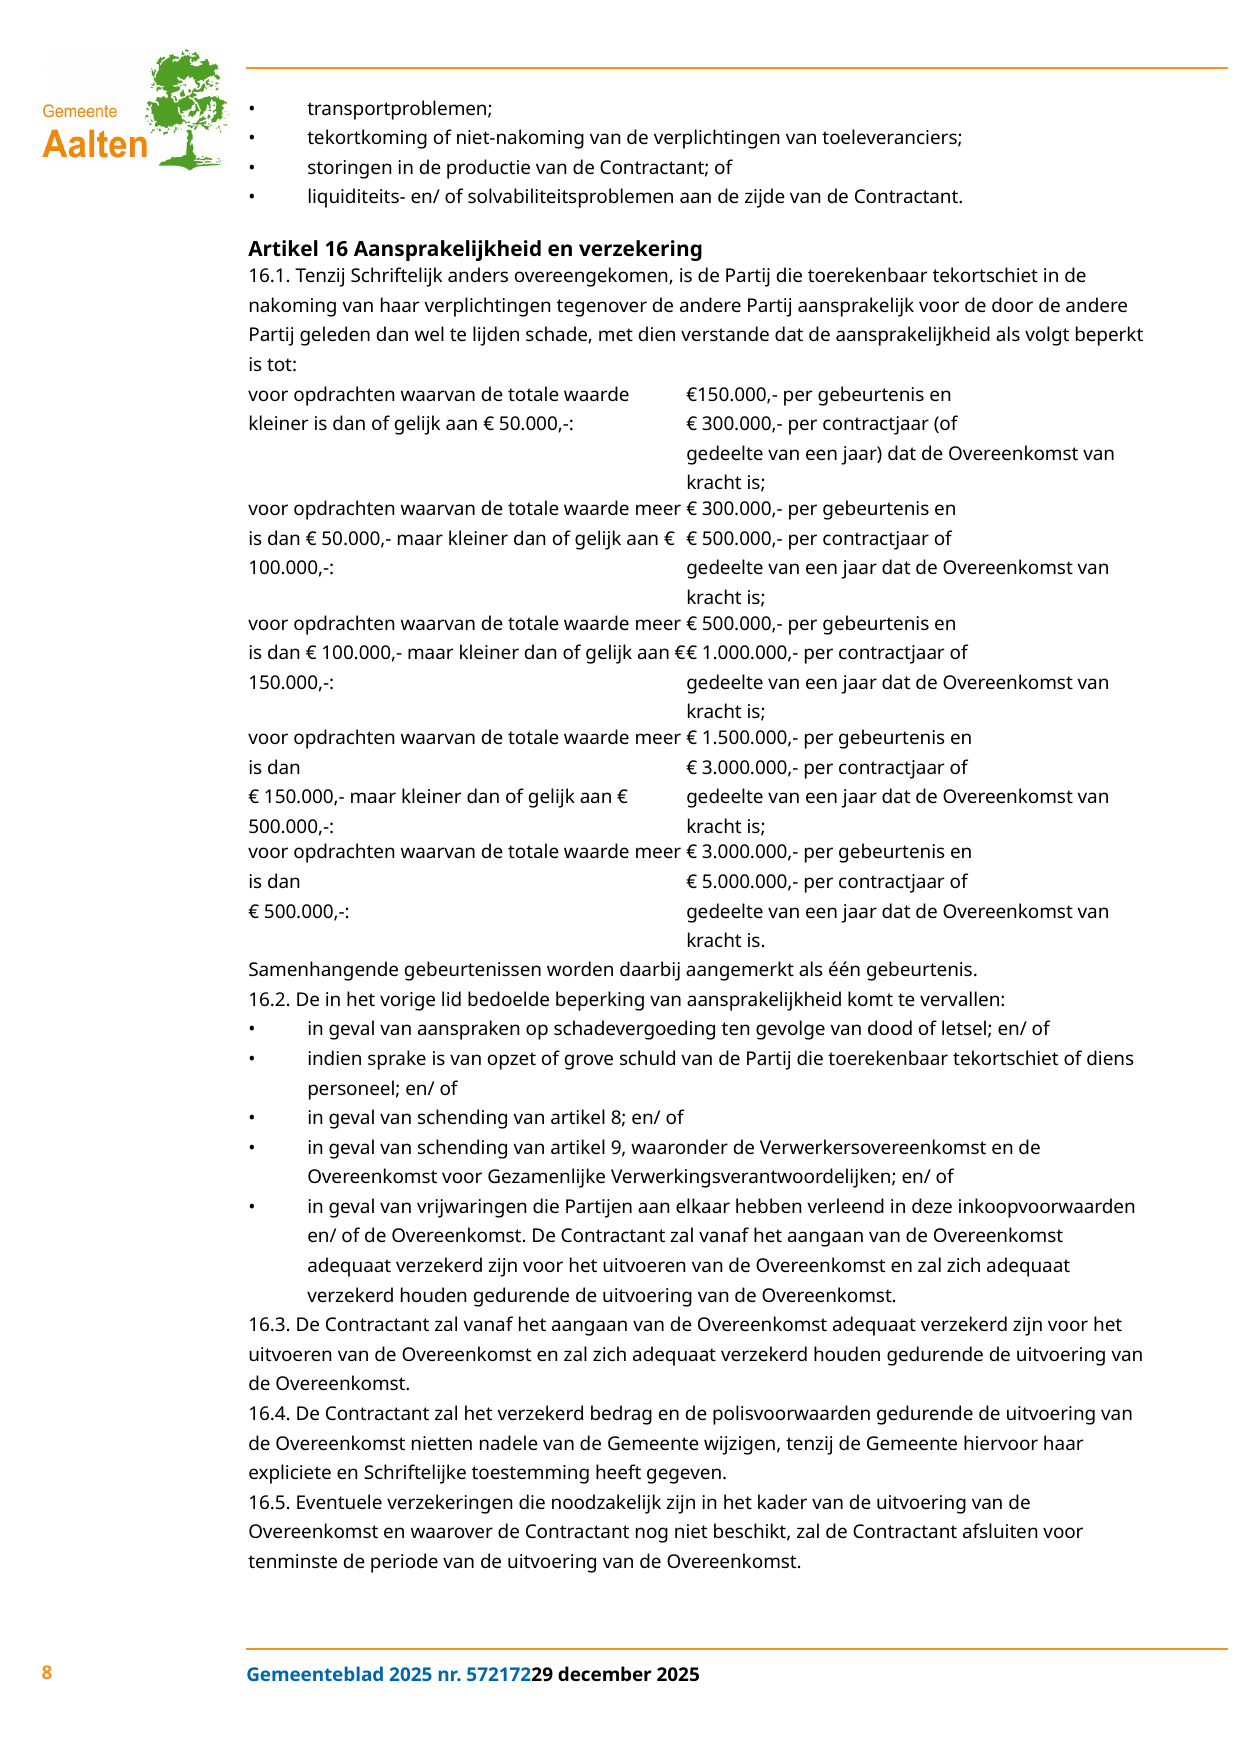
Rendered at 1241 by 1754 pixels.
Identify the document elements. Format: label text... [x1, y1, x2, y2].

text 16.3. De Contractant zal vanaf het aangaan van de Overeenkomst adequaat verzekerd zijn voor het uitvoeren van de Overeenkomst en zal zich adequaat verzekerd houden gedurende de uitvoering van de Overeenkomst. [248, 1311, 1152, 1396]
list liquiditeits- en/ of solvabiliteitsproblemen aan de zijde van de Contractant. [248, 183, 1152, 209]
list in geval van schending van artikel 8; en/ of [248, 1104, 1152, 1130]
table_cell voor opdrachten waarvan de totale waarde meer is dan € 50.000,- maar kleiner dan of gelijk aan € 100.000,-: [248, 495, 686, 610]
list storingen in de productie van de Contractant; of [248, 154, 1152, 180]
table_cell voor opdrachten waarvan de totale waarde meer is dan € 100.000,- maar kleiner dan of gelijk aan € 150.000,-: [248, 610, 686, 724]
table_cell € 3.000.000,- per gebeurtenis en € 5.000.000,- per contractjaar of gedeelte van een jaar dat de Overeenkomst van kracht is. [686, 839, 1152, 953]
table_header €150.000,- per gebeurtenis en € 300.000,- per contractjaar (of gedeelte van een jaar) dat de Overeenkomst van kracht is; [686, 381, 1152, 495]
table_cell € 1.500.000,- per gebeurtenis en € 3.000.000,- per contractjaar of gedeelte van een jaar dat de Overeenkomst van kracht is; [686, 724, 1152, 839]
text 16.2. De in het vorige lid bedoelde beperking van aansprakelijkheid komt te vervallen: [248, 986, 1152, 1012]
table_cell voor opdrachten waarvan de totale waarde meer is dan € 500.000,-: [248, 839, 686, 953]
list in geval van schending van artikel 9, waaronder de Verwerkersovereenkomst en de Overeenkomst voor Gezamenlijke Verwerkingsverantwoordelijken; en/ of [248, 1134, 1152, 1189]
text 16.5. Eventuele verzekeringen die noodzakelijk zijn in het kader van de uitvoering van de Overeenkomst en waarover de Contractant nog niet beschikt, zal de Contractant afsluiten voor tenminste de periode van de uitvoering van de Overeenkomst. [248, 1489, 1152, 1574]
list transportproblemen; [248, 95, 1152, 121]
table_cell € 500.000,- per gebeurtenis en € 1.000.000,- per contractjaar of gedeelte van een jaar dat de Overeenkomst van kracht is; [686, 610, 1152, 724]
text Samenhangende gebeurtenissen worden daarbij aangemerkt als één gebeurtenis. [248, 956, 1152, 982]
list in geval van vrijwaringen die Partijen aan elkaar hebben verleend in deze inkoopvoorwaarden en/ of de Overeenkomst. De Contractant zal vanaf het aangaan van de Overeenkomst adequaat verzekerd zijn voor het uitvoeren van de Overeenkomst en zal zich adequaat verzekerd houden gedurende de uitvoering van de Overeenkomst. [248, 1193, 1152, 1308]
table_cell € 300.000,- per gebeurtenis en € 500.000,- per contractjaar of gedeelte van een jaar dat de Overeenkomst van kracht is; [686, 495, 1152, 610]
picture [41, 47, 231, 172]
list tekortkoming of niet-nakoming van de verplichtingen van toeleveranciers; [248, 124, 1152, 150]
text Artikel 16 Aansprakelijkheid en verzekering [248, 234, 1152, 262]
list indien sprake is van opzet of grove schuld van de Partij die toerekenbaar tekortschiet of diens personeel; en/ of [248, 1045, 1152, 1101]
table_cell voor opdrachten waarvan de totale waarde meer is dan € 150.000,- maar kleiner dan of gelijk aan € 500.000,-: [248, 724, 686, 839]
text 16.1. Tenzij Schriftelijk anders overeengekomen, is de Partij die toerekenbaar tekortschiet in de nakoming van haar verplichtingen tegenover de andere Partij aansprakelijk voor de door de andere Partij geleden dan wel te lijden schade, met dien verstande dat de aansprakelijkheid als volgt beperkt is tot: [248, 262, 1152, 377]
table_header voor opdrachten waarvan de totale waarde kleiner is dan of gelijk aan € 50.000,-: [248, 381, 686, 495]
text 16.4. De Contractant zal het verzekerd bedrag en de polisvoorwaarden gedurende de uitvoering van de Overeenkomst nietten nadele van de Gemeente wijzigen, tenzij de Gemeente hiervoor haar expliciete en Schriftelijke toestemming heeft gegeven. [248, 1400, 1152, 1485]
list in geval van aanspraken op schadevergoeding ten gevolge van dood of letsel; en/ of [248, 1016, 1152, 1041]
